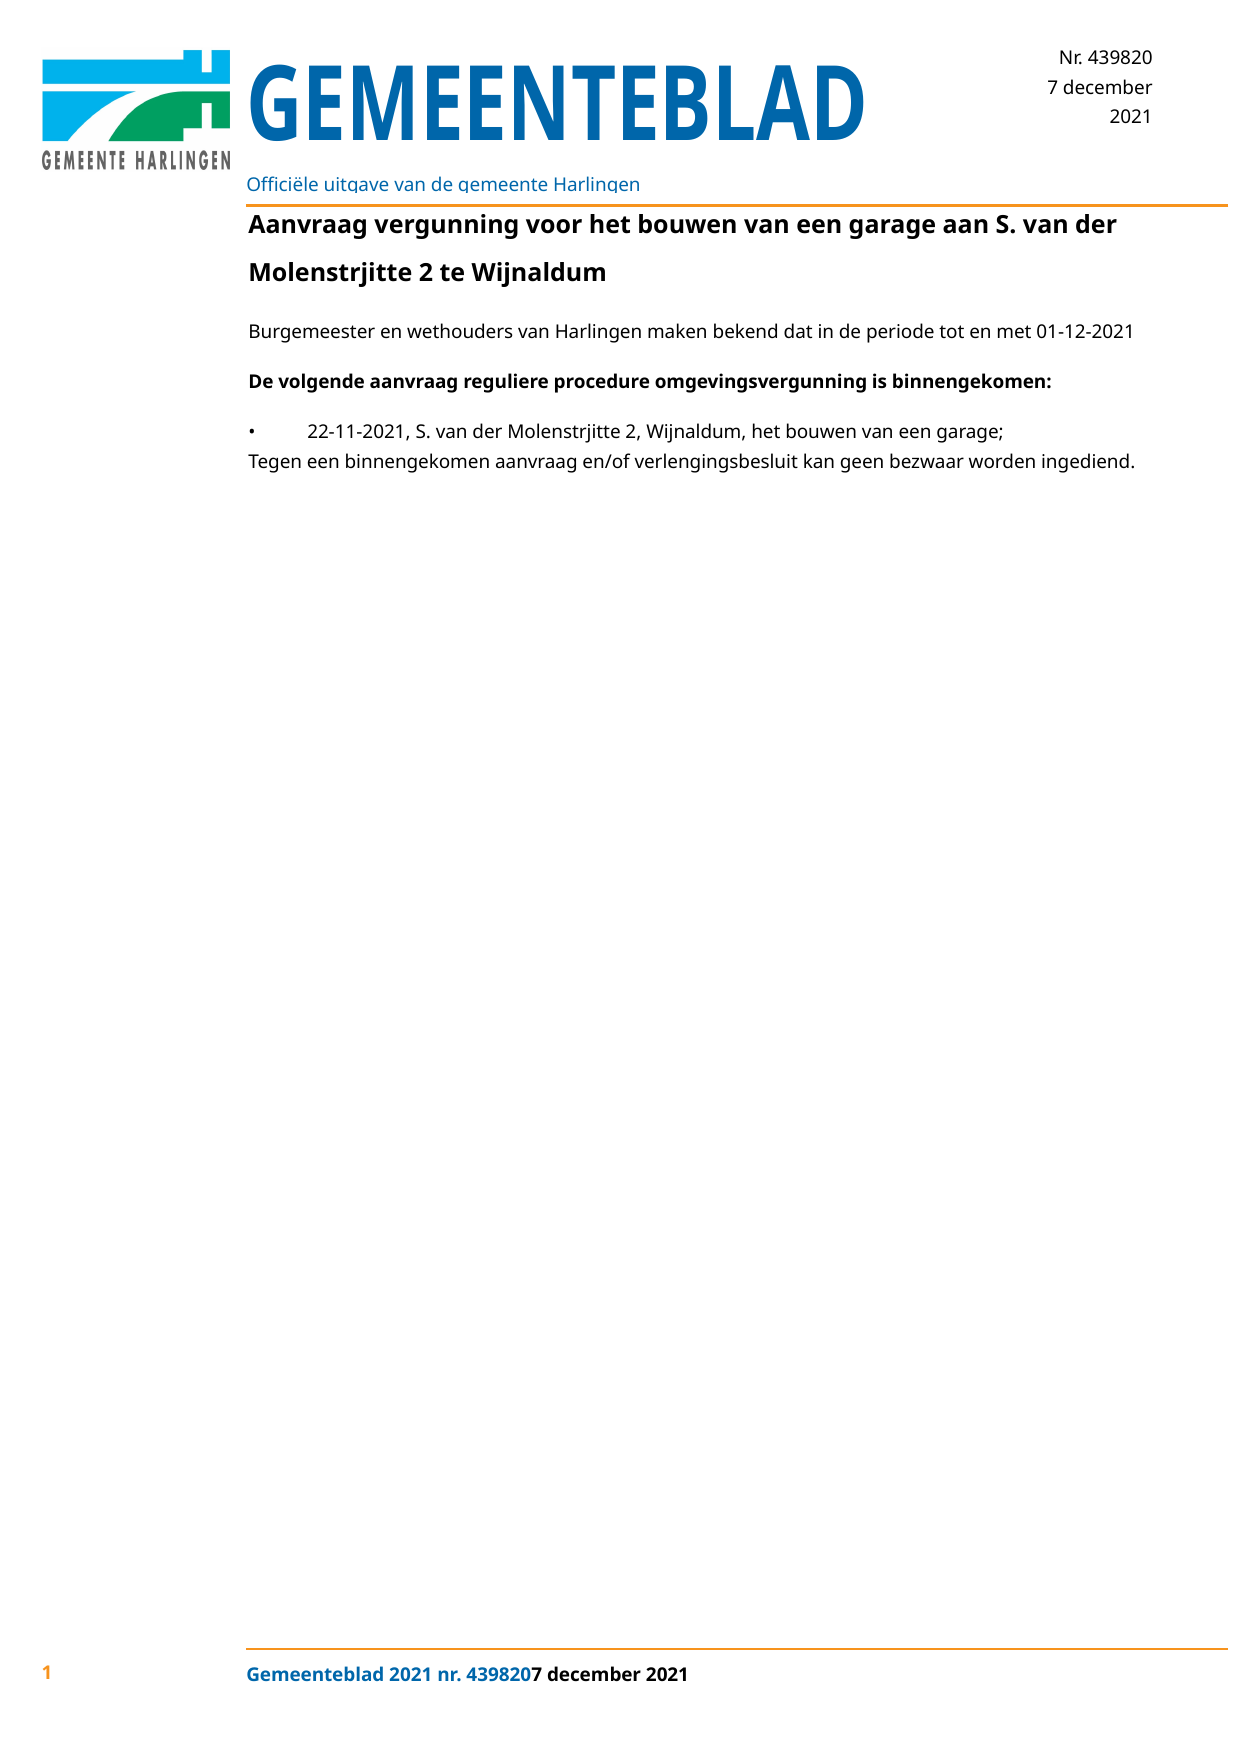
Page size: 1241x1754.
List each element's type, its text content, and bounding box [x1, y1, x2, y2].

text Aanvraag vergunning voor het bouwen van een garage aan S. van der Molenstrjitte 2 te Wijnaldum [248, 207, 1152, 288]
list 22-11-2021, S. van der Molenstrjitte 2, Wijnaldum, het bouwen van een garage; [248, 419, 1152, 444]
text De volgende aanvraag reguliere procedure omgevingsvergunning is binnengekomen: [248, 368, 1152, 394]
text Burgemeester en wethouders van Harlingen maken bekend dat in de periode tot en met 01-12-2021 [248, 318, 1152, 344]
text Tegen een binnengekomen aanvraag en/of verlengingsbesluit kan geen bezwaar worden ingediend. [248, 448, 1152, 474]
picture [41, 47, 231, 172]
